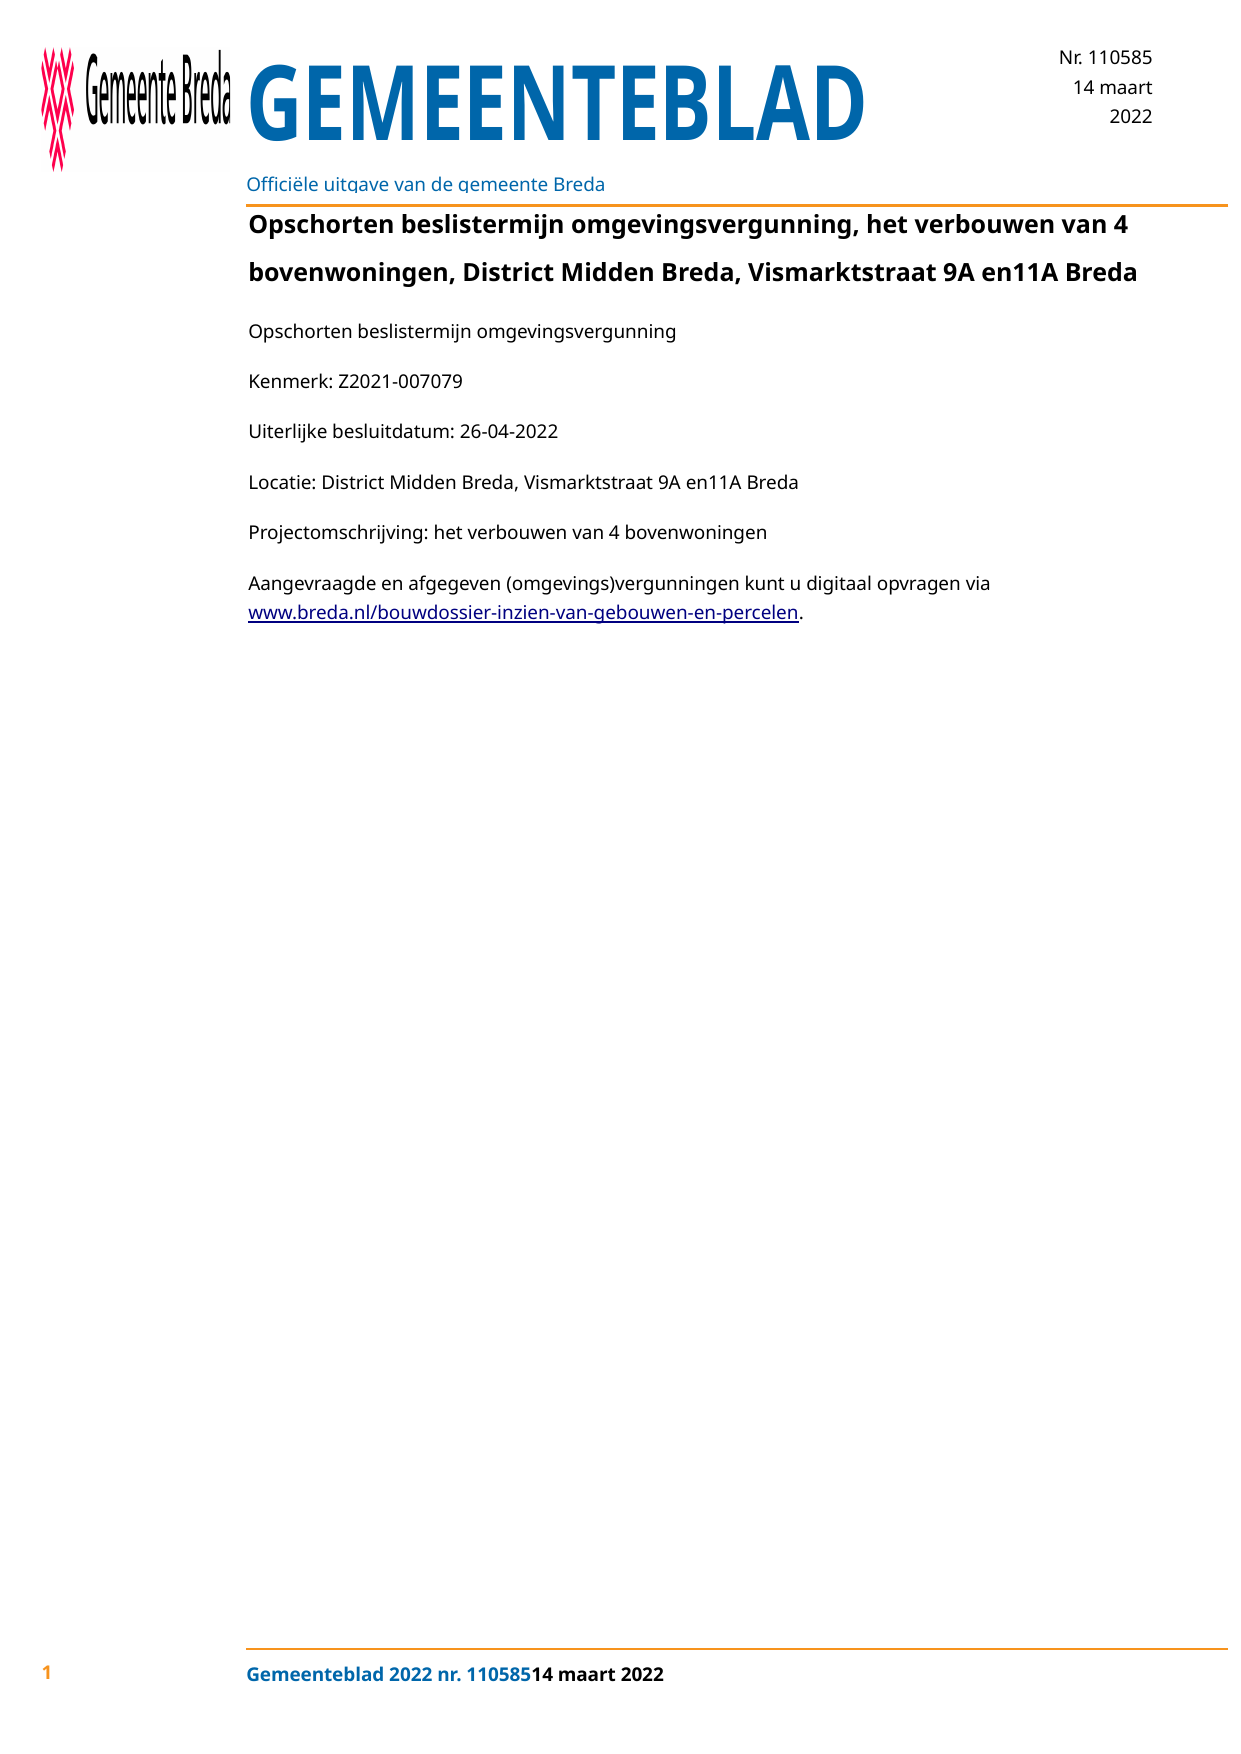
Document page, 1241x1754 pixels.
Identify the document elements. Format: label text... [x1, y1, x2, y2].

text Opschorten beslistermijn omgevingsvergunning, het verbouwen van 4 bovenwoningen, District Midden Breda, Vismarktstraat 9A en11A Breda [248, 207, 1152, 288]
text Uiterlijke besluitdatum: 26-04-2022 [248, 419, 1152, 444]
text Locatie: District Midden Breda, Vismarktstraat 9A en11A Breda [248, 469, 1152, 495]
text Aangevraagde en afgegeven (omgevings)vergunningen kunt u digitaal opvragen via www.breda.nl/bouwdossier-inzien-van-gebouwen-en-percelen. [248, 570, 1152, 625]
text Projectomschrijving: het verbouwen van 4 bovenwoningen [248, 519, 1152, 545]
text Opschorten beslistermijn omgevingsvergunning [248, 318, 1152, 344]
picture [41, 47, 231, 172]
text Kenmerk: Z2021-007079 [248, 368, 1152, 394]
